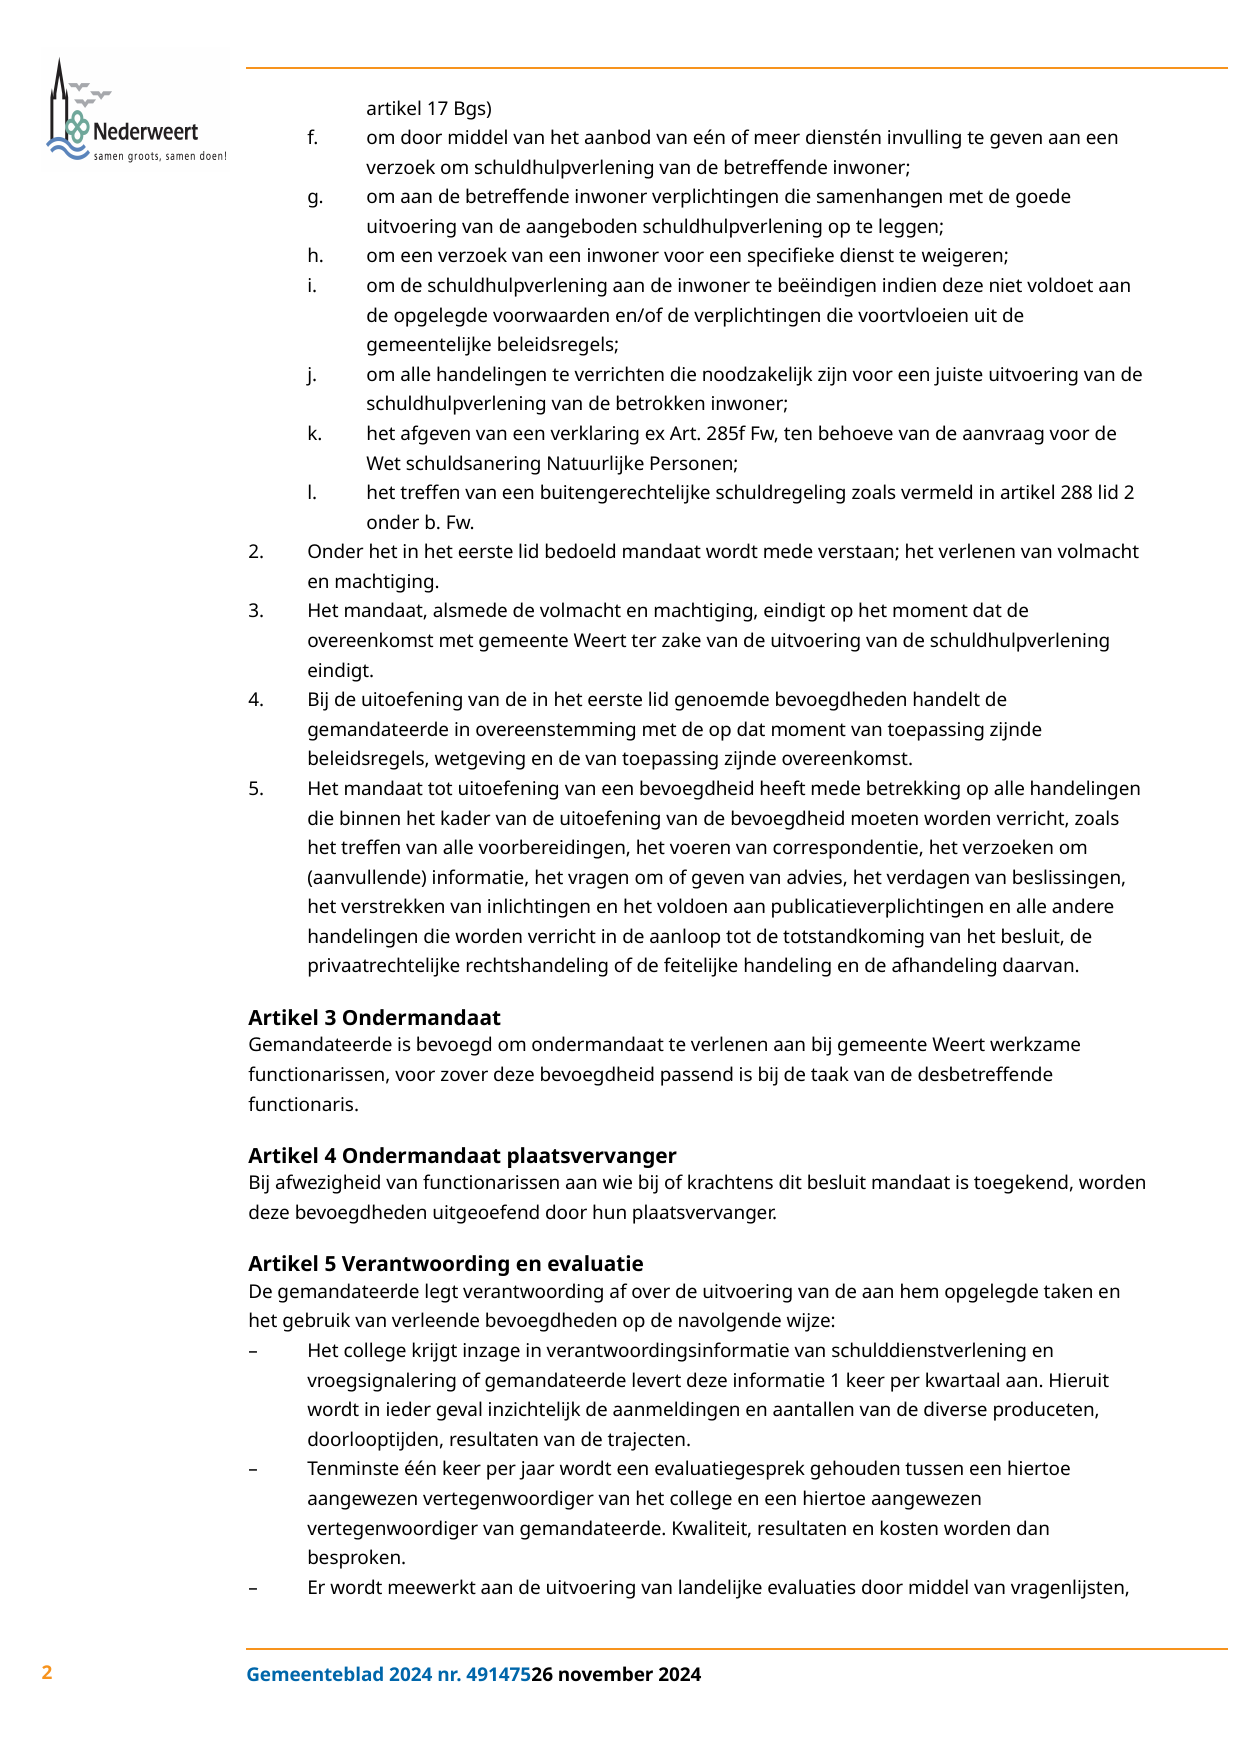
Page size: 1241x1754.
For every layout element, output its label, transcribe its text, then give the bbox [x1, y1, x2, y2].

list Bij de uitoefening van de in het eerste lid genoemde bevoegdheden handelt de gemandateerde in overeenstemming met de op dat moment van toepassing zijnde beleidsregels, wetgeving en de van toepassing zijnde overeenkomst. [248, 686, 1152, 771]
list Het mandaat tot uitoefening van een bevoegdheid heeft mede betrekking op alle handelingen die binnen het kader van de uitoefening van de bevoegdheid moeten worden verricht, zoals het treffen van alle voorbereidingen, het voeren van correspondentie, het verzoeken om (aanvullende) informatie, het vragen om of geven van advies, het verdagen van beslissingen, het verstrekken van inlichtingen en het voldoen aan publicatieverplichtingen en alle andere handelingen die worden verricht in de aanloop tot de totstandkoming van het besluit, de privaatrechtelijke rechtshandeling of de feitelijke handeling en de afhandeling daarvan. [248, 775, 1152, 978]
list om alle handelingen te verrichten die noodzakelijk zijn voor een juiste uitvoering van de schuldhulpverlening van de betrokken inwoner; [307, 361, 1152, 416]
list om een verzoek van een inwoner voor een specifieke dienst te weigeren; [307, 243, 1152, 268]
picture [41, 47, 231, 172]
list Het college krijgt inzage in verantwoordingsinformatie van schulddienstverlening en vroegsignalering of gemandateerde levert deze informatie 1 keer per kwartaal aan. Hieruit wordt in ieder geval inzichtelijk de aanmeldingen en aantallen van de diverse produceten, doorlooptijden, resultaten van de trajecten. [248, 1337, 1152, 1452]
list het treffen van een buitengerechtelijke schuldregeling zoals vermeld in artikel 288 lid 2 onder b. Fw. [307, 479, 1152, 535]
list Er wordt meewerkt aan de uitvoering van landelijke evaluaties door middel van vragenlijsten, [248, 1574, 1152, 1599]
text Artikel 5 Verantwoording en evaluatie [248, 1249, 1152, 1278]
text Bij afwezigheid van functionarissen aan wie bij of krachtens dit besluit mandaat is toegekend, worden deze bevoegdheden uitgeoefend door hun plaatsvervanger. [248, 1169, 1152, 1225]
list het afgeven van een verklaring ex Art. 285f Fw, ten behoeve van de aanvraag voor de Wet schuldsanering Natuurlijke Personen; [307, 420, 1152, 476]
list Tenminste één keer per jaar wordt een evaluatiegesprek gehouden tussen een hiertoe aangewezen vertegenwoordiger van het college en een hiertoe aangewezen vertegenwoordiger van gemandateerde. Kwaliteit, resultaten en kosten worden dan besproken. [248, 1456, 1152, 1570]
text Artikel 3 Ondermandaat [248, 1003, 1152, 1032]
text De gemandateerde legt verantwoording af over de uitvoering van de aan hem opgelegde taken en het gebruik van verleende bevoegdheden op de navolgende wijze: [248, 1278, 1152, 1333]
text Gemandateerde is bevoegd om ondermandaat te verlenen aan bij gemeente Weert werkzame functionarissen, voor zover deze bevoegdheid passend is bij de taak van de desbetreffende functionaris. [248, 1032, 1152, 1116]
list Het mandaat, alsmede de volmacht en machtiging, eindigt op het moment dat de overeenkomst met gemeente Weert ter zake van de uitvoering van de schuldhulpverlening eindigt. [248, 598, 1152, 683]
list om de schuldhulpverlening aan de inwoner te beëindigen indien deze niet voldoet aan de opgelegde voorwaarden en/of de verplichtingen die voortvloeien uit de gemeentelijke beleidsregels; [307, 272, 1152, 357]
list om door middel van het aanbod van eén of meer dienstén invulling te geven aan een verzoek om schuldhulpverlening van de betreffende inwoner; [307, 124, 1152, 180]
list om aan de betreffende inwoner verplichtingen die samenhangen met de goede uitvoering van de aangeboden schuldhulpverlening op te leggen; [307, 183, 1152, 239]
list Onder het in het eerste lid bedoeld mandaat wordt mede verstaan; het verlenen van volmacht en machtiging. [248, 538, 1152, 594]
text Artikel 4 Ondermandaat plaatsvervanger [248, 1141, 1152, 1169]
list artikel 17 Bgs) [307, 95, 1152, 121]
